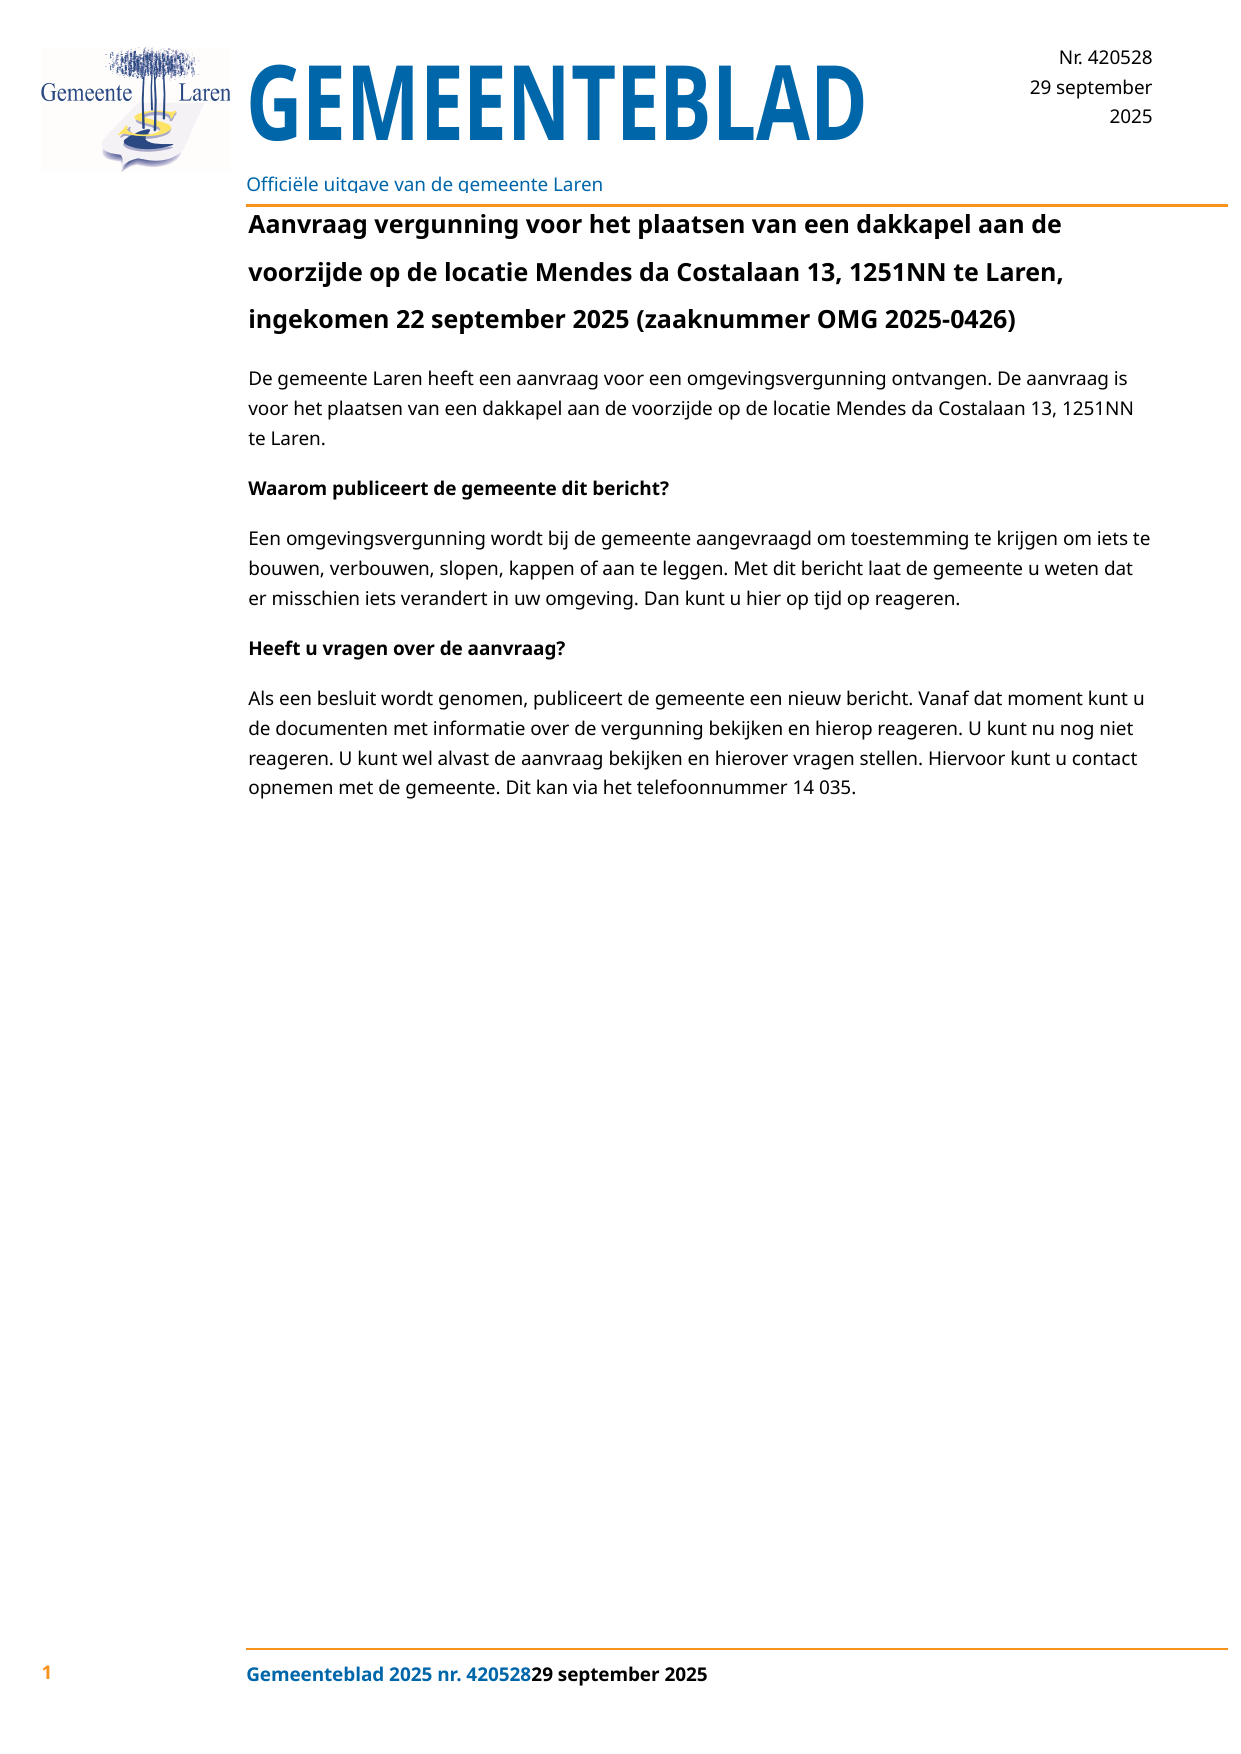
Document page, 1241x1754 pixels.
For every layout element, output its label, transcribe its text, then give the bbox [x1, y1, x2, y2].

text Een omgevingsvergunning wordt bij de gemeente aangevraagd om toestemming te krijgen om iets te bouwen, verbouwen, slopen, kappen of aan te leggen. Met dit bericht laat de gemeente u weten dat er misschien iets verandert in uw omgeving. Dan kunt u hier op tijd op reageren. [248, 526, 1152, 610]
text Aanvraag vergunning voor het plaatsen van een dakkapel aan de voorzijde op de locatie Mendes da Costalaan 13, 1251NN te Laren, ingekomen 22 september 2025 (zaaknummer OMG 2025-0426) [248, 207, 1152, 336]
text Waarom publiceert de gemeente dit bericht? [248, 475, 1152, 501]
picture [41, 47, 231, 172]
text Als een besluit wordt genomen, publiceert de gemeente een nieuw bericht. Vanaf dat moment kunt u de documenten met informatie over de vergunning bekijken en hierop reageren. U kunt nu nog niet reageren. U kunt wel alvast de aanvraag bekijken en hierover vragen stellen. Hiervoor kunt u contact opnemen met de gemeente. Dit kan via het telefoonnummer 14 035. [248, 686, 1152, 800]
text De gemeente Laren heeft een aanvraag voor een omgevingsvergunning ontvangen. De aanvraag is voor het plaatsen van een dakkapel aan de voorzijde op de locatie Mendes da Costalaan 13, 1251NN te Laren. [248, 366, 1152, 450]
text Heeft u vragen over de aanvraag? [248, 635, 1152, 661]
